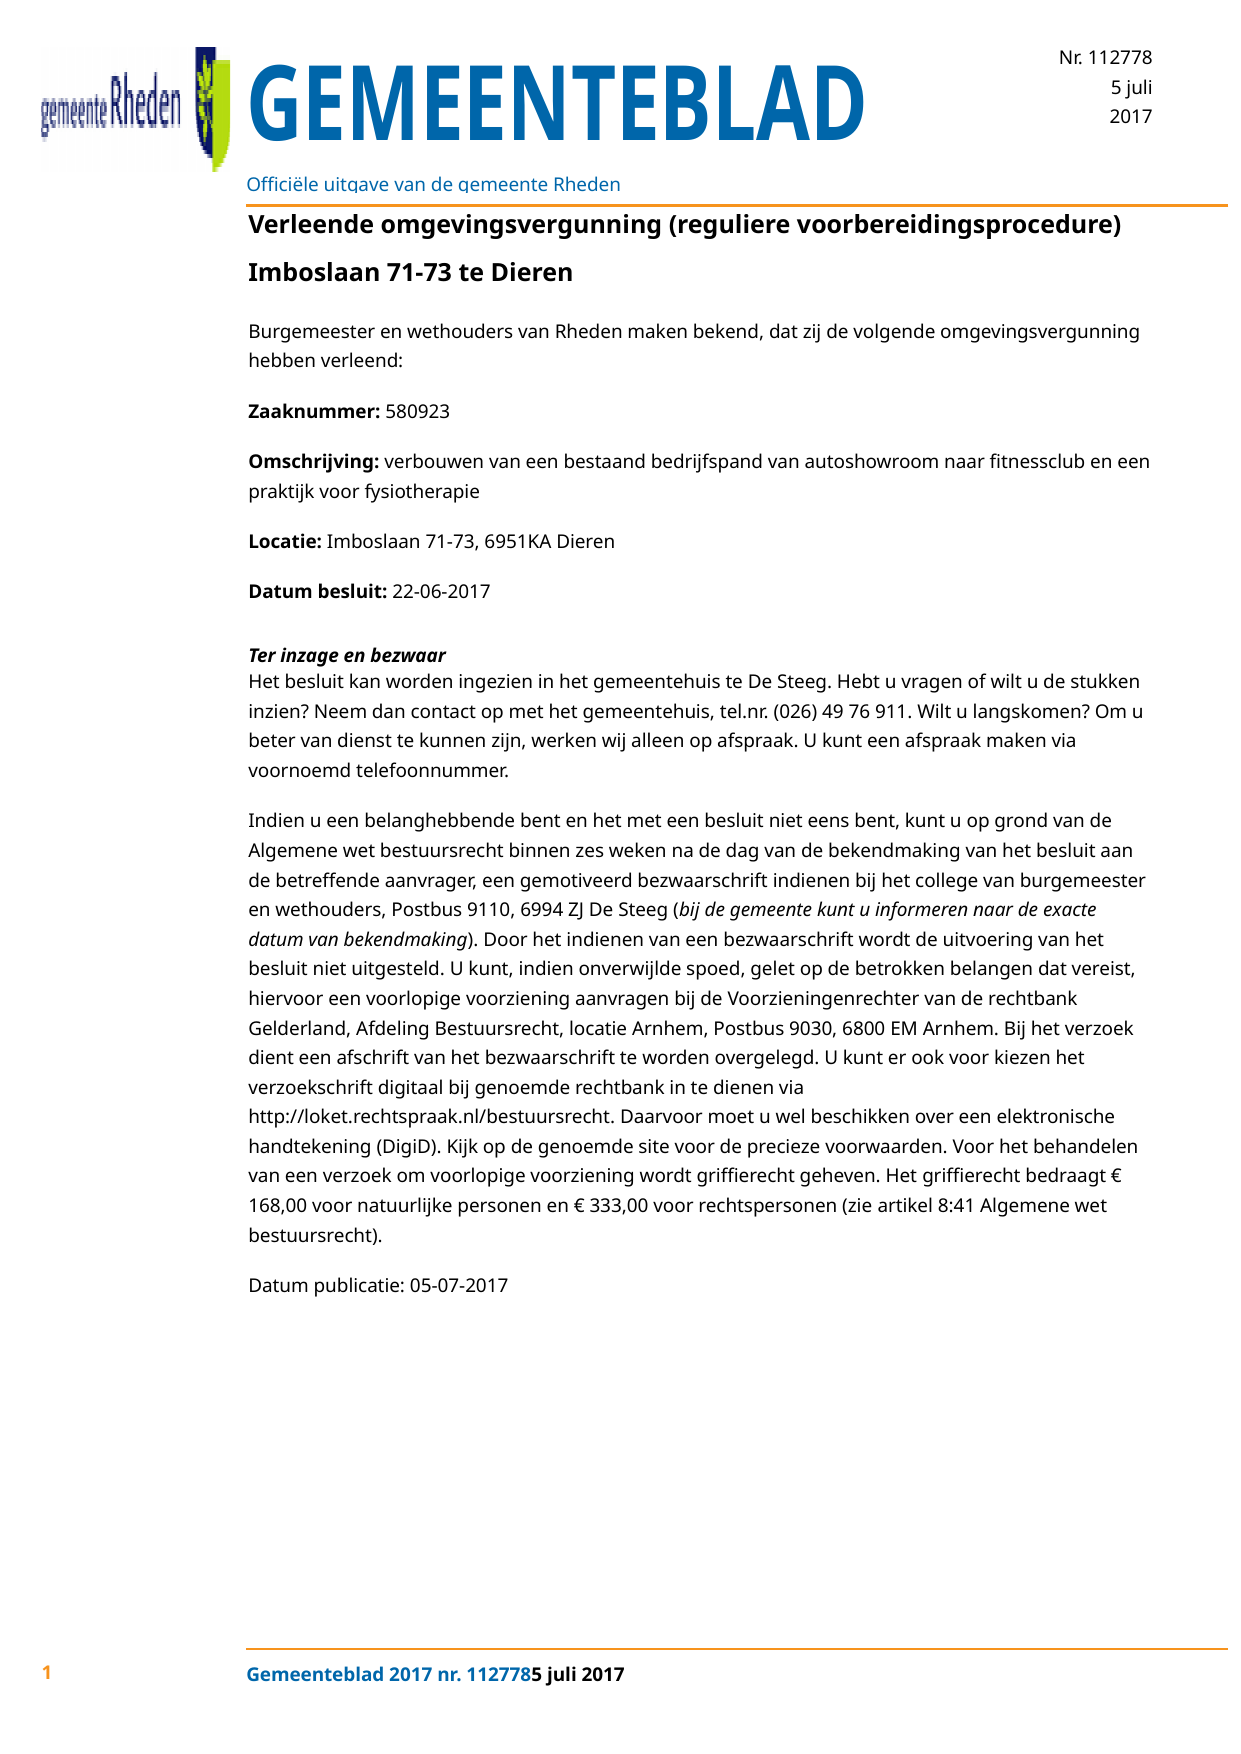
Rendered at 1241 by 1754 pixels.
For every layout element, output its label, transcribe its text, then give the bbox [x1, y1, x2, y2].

text Indien u een belanghebbende bent en het met een besluit niet eens bent, kunt u op grond van de Algemene wet bestuursrecht binnen zes weken na de dag van de bekendmaking van het besluit aan de betreffende aanvrager, een gemotiveerd bezwaarschrift indienen bij het college van burgemeester en wethouders, Postbus 9110, 6994 ZJ De Steeg (bij de gemeente kunt u informeren naar de exacte datum van bekendmaking). Door het indienen van een bezwaarschrift wordt de uitvoering van het besluit niet uitgesteld. U kunt, indien onverwijlde spoed, gelet op de betrokken belangen dat vereist, hiervoor een voorlopige voorziening aanvragen bij de Voorzieningenrechter van de rechtbank Gelderland, Afdeling Bestuursrecht, locatie Arnhem, Postbus 9030, 6800 EM Arnhem. Bij het verzoek dient een afschrift van het bezwaarschrift te worden overgelegd. U kunt er ook voor kiezen het verzoekschrift digitaal bij genoemde rechtbank in te dienen via http://loket.rechtspraak.nl/bestuursrecht. Daarvoor moet u wel beschikken over een elektronische handtekening (DigiD). Kijk op de genoemde site voor de precieze voorwaarden. Voor het behandelen van een verzoek om voorlopige voorziening wordt griffierecht geheven. Het griffierecht bedraagt € 168,00 voor natuurlijke personen en € 333,00 voor rechtspersonen (zie artikel 8:41 Algemene wet bestuursrecht). [248, 808, 1152, 1247]
text Burgemeester en wethouders van Rheden maken bekend, dat zij de volgende omgevingsvergunning hebben verleend: [248, 318, 1152, 373]
text Locatie: Imboslaan 71-73, 6951KA Dieren [248, 528, 1152, 554]
text Omschrijving: verbouwen van een bestaand bedrijfspand van autoshowroom naar fitnessclub en een praktijk voor fysiotherapie [248, 448, 1152, 504]
text Verleende omgevingsvergunning (reguliere voorbereidingsprocedure) Imboslaan 71-73 te Dieren [248, 207, 1152, 288]
text Ter inzage en bezwaar [248, 643, 1152, 668]
text Datum publicatie: 05-07-2017 [248, 1272, 1152, 1298]
picture [41, 47, 231, 172]
text Het besluit kan worden ingezien in het gemeentehuis te De Steeg. Hebt u vragen of wilt u de stukken inzien? Neem dan contact op met het gemeentehuis, tel.nr. (026) 49 76 911. Wilt u langskomen? Om u beter van dienst te kunnen zijn, werken wij alleen op afspraak. U kunt een afspraak maken via voornoemd telefoonnummer. [248, 668, 1152, 783]
text Zaaknummer: 580923 [248, 398, 1152, 424]
text Datum besluit: 22-06-2017 [248, 579, 1152, 604]
